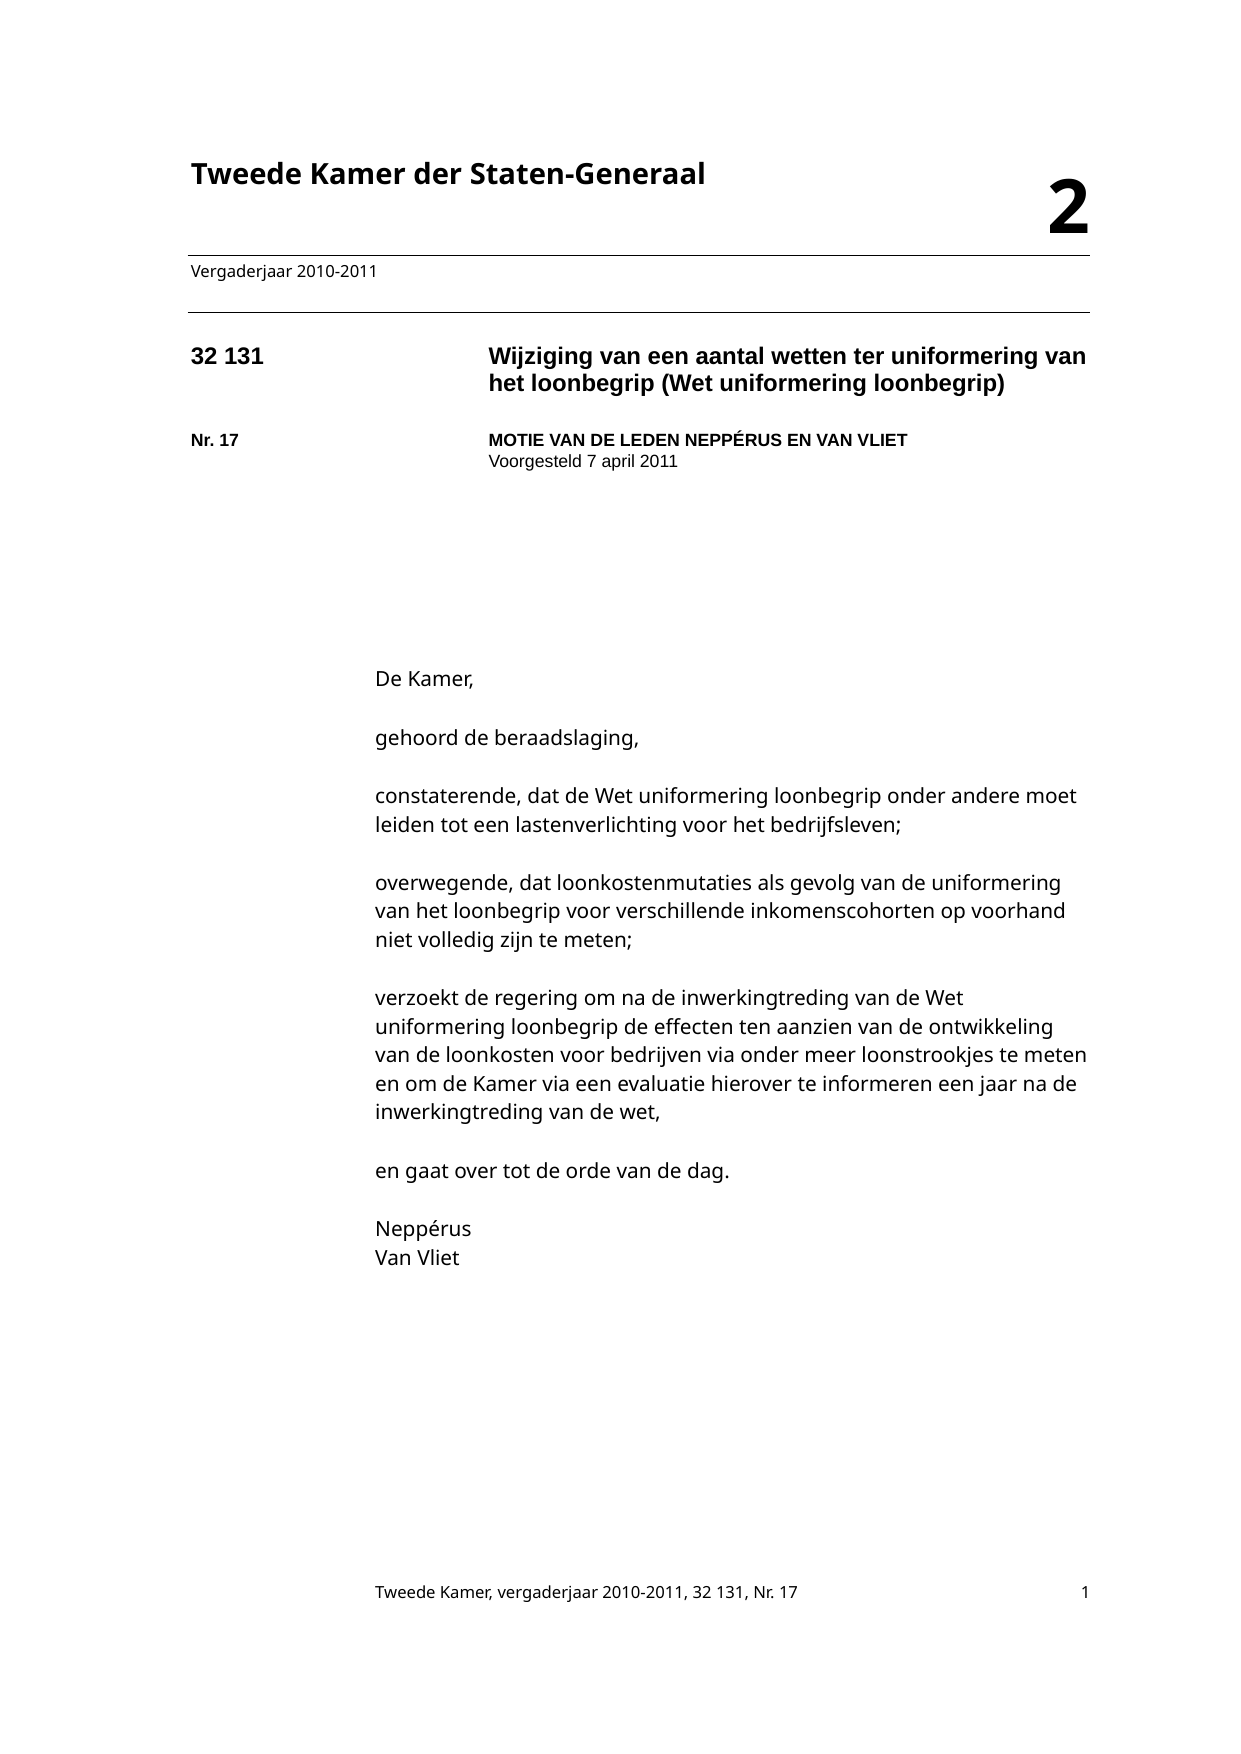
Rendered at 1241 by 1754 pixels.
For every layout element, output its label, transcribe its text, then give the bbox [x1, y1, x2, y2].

text Neppérus [375, 1214, 1090, 1243]
table_cell 32 131 [188, 339, 485, 427]
table_cell [188, 313, 485, 339]
table_cell MOTIE VAN DE LEDEN NEPPÉRUS EN VAN VLIET Voorgesteld 7 april 2011 [485, 427, 1090, 546]
table_cell [485, 313, 1090, 339]
table_cell Vergaderjaar 2010-2011 [188, 256, 485, 312]
text De Kamer, [375, 664, 1090, 693]
table_cell Wijziging van een aantal wetten ter uniformering van het loonbegrip (Wet uniformering loonbegrip) [485, 339, 1090, 427]
text Van Vliet [375, 1243, 1090, 1271]
table_header Tweede Kamer der Staten-Generaal [188, 150, 909, 255]
text constaterende, dat de Wet uniformering loonbegrip onder andere moet leiden tot een lastenverlichting voor het bedrijfsleven; [375, 781, 1090, 838]
text en gaat over tot de orde van de dag. [375, 1156, 1090, 1184]
text gehoord de beraadslaging, [375, 723, 1090, 751]
table_cell Nr. 17 [188, 427, 485, 546]
text verzoekt de regering om na de inwerkingtreding van de Wet uniformering loonbegrip de effecten ten aanzien van de ontwikkeling van de loonkosten voor bedrijven via onder meer loonstrookjes te meten en om de Kamer via een evaluatie hierover te informeren een jaar na de inwerkingtreding van de wet, [375, 983, 1090, 1126]
table_header 2 [910, 150, 1090, 255]
table_cell [485, 256, 1090, 312]
text overwegende, dat loonkostenmutaties als gevolg van de uniformering van het loonbegrip voor verschillende inkomenscohorten op voorhand niet volledig zijn te meten; [375, 868, 1090, 953]
